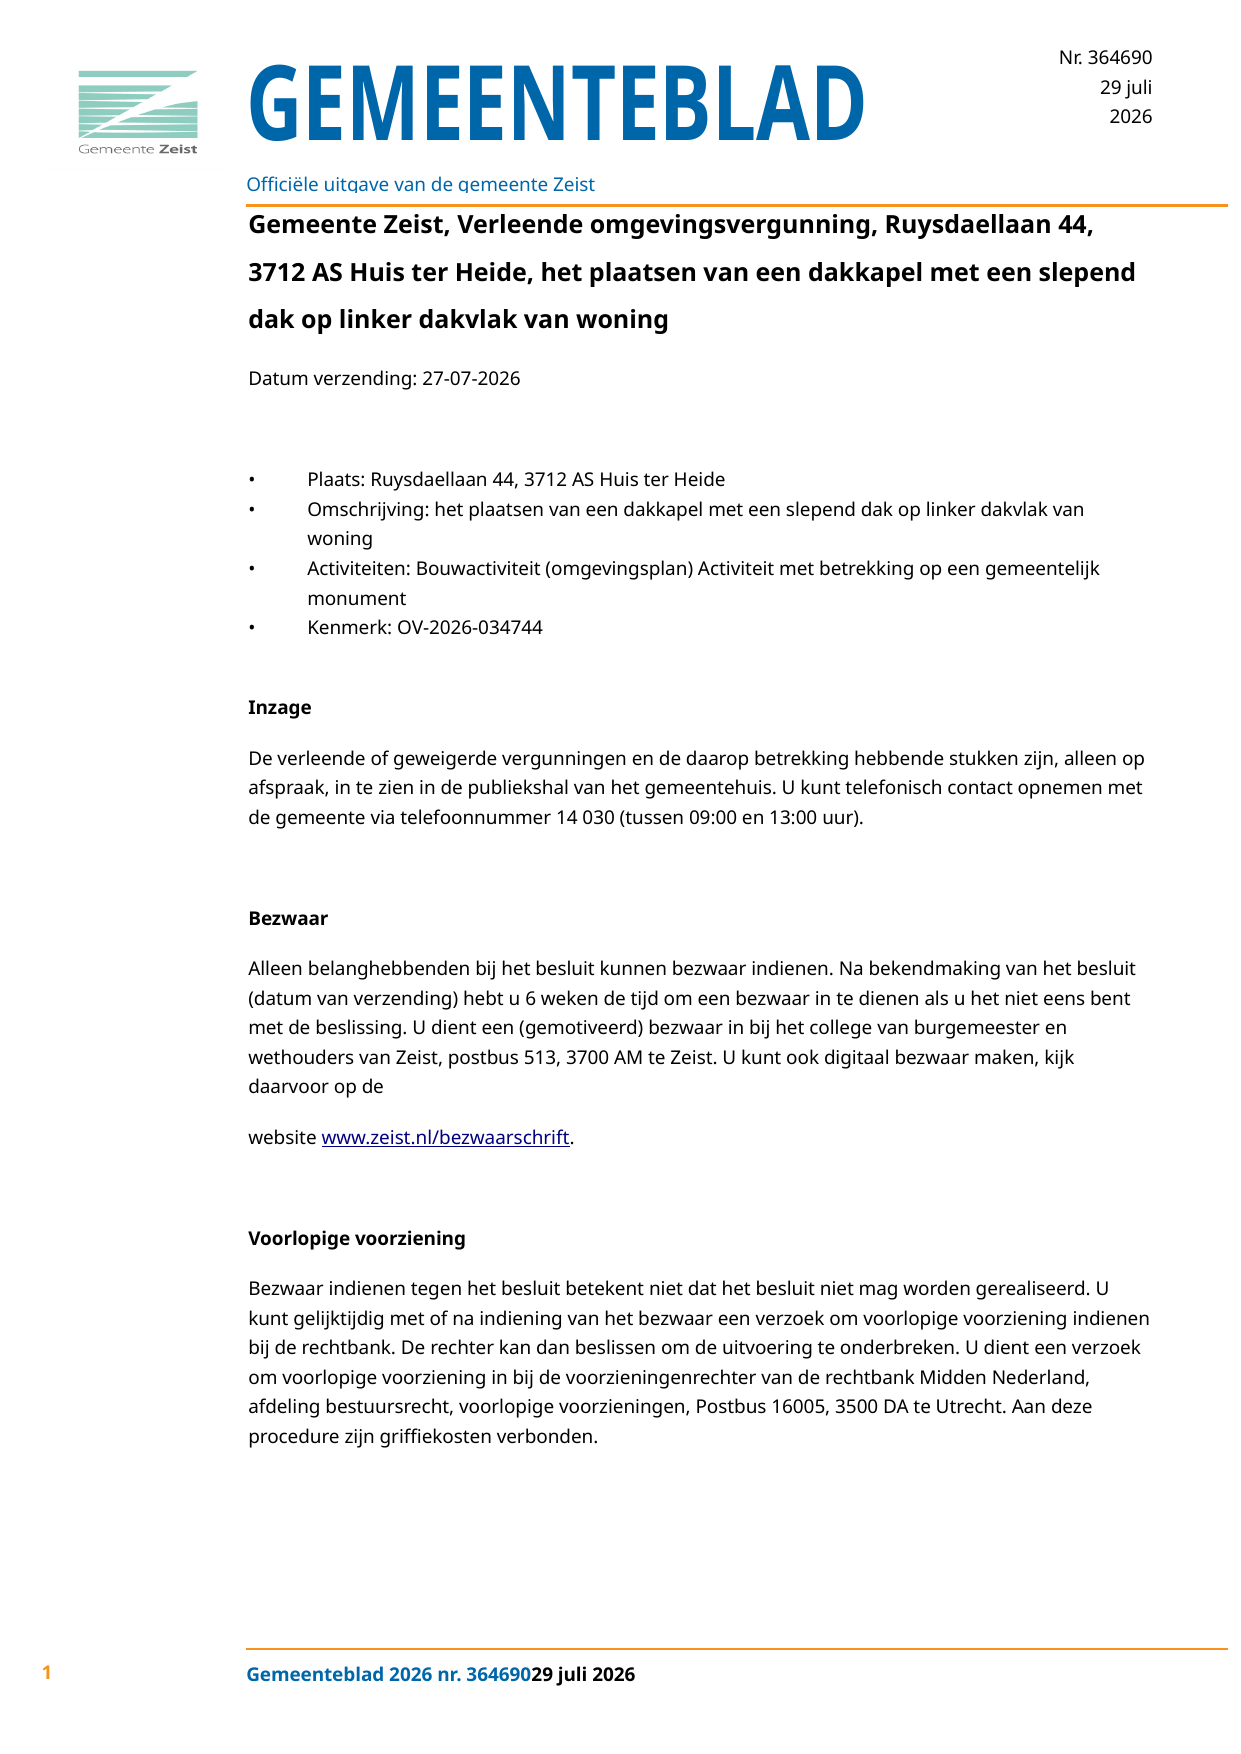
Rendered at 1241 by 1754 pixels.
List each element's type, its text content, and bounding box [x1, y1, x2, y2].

text Alleen belanghebbenden bij het besluit kunnen bezwaar indienen. Na bekendmaking van het besluit (datum van verzending) hebt u 6 weken de tijd om een bezwaar in te dienen als u het niet eens bent met de beslissing. U dient een (gemotiveerd) bezwaar in bij het college van burgemeester en wethouders van Zeist, postbus 513, 3700 AM te Zeist. U kunt ook digitaal bezwaar maken, kijk daarvoor op de [248, 955, 1152, 1099]
text Datum verzending: 27-07-2026 [248, 366, 1152, 391]
text Bezwaar indienen tegen het besluit betekent niet dat het besluit niet mag worden gerealiseerd. U kunt gelijktijdig met of na indiening van het bezwaar een verzoek om voorlopige voorziening indienen bij de rechtbank. De rechter kan dan beslissen om de uitvoering te onderbreken. U dient een verzoek om voorlopige voorziening in bij de voorzieningenrechter van de rechtbank Midden Nederland, afdeling bestuursrecht, voorlopige voorzieningen, Postbus 16005, 3500 DA te Utrecht. Aan deze procedure zijn griffiekosten verbonden. [248, 1275, 1152, 1449]
list Kenmerk: OV-2026-034744 [248, 614, 1152, 640]
text De verleende of geweigerde vergunningen en de daarop betrekking hebbende stukken zijn, alleen op afspraak, in te zien in de publiekshal van het gemeentehuis. U kunt telefonisch contact opnemen met de gemeente via telefoonnummer 14 030 (tussen 09:00 en 13:00 uur). [248, 745, 1152, 829]
text website www.zeist.nl/bezwaarschrift. [248, 1124, 1152, 1149]
picture [41, 47, 231, 172]
text Inzage [248, 694, 1152, 720]
list Activiteiten: Bouwactiviteit (omgevingsplan) Activiteit met betrekking op een gemeentelijk monument [248, 555, 1152, 610]
list Plaats: Ruysdaellaan 44, 3712 AS Huis ter Heide [248, 466, 1152, 492]
text Gemeente Zeist, Verleende omgevingsvergunning, Ruysdaellaan 44, 3712 AS Huis ter Heide, het plaatsen van een dakkapel met een slepend dak op linker dakvlak van woning [248, 207, 1152, 336]
list Omschrijving: het plaatsen van een dakkapel met een slepend dak op linker dakvlak van woning [248, 496, 1152, 551]
text Bezwaar [248, 905, 1152, 930]
text Voorlopige voorziening [248, 1225, 1152, 1250]
